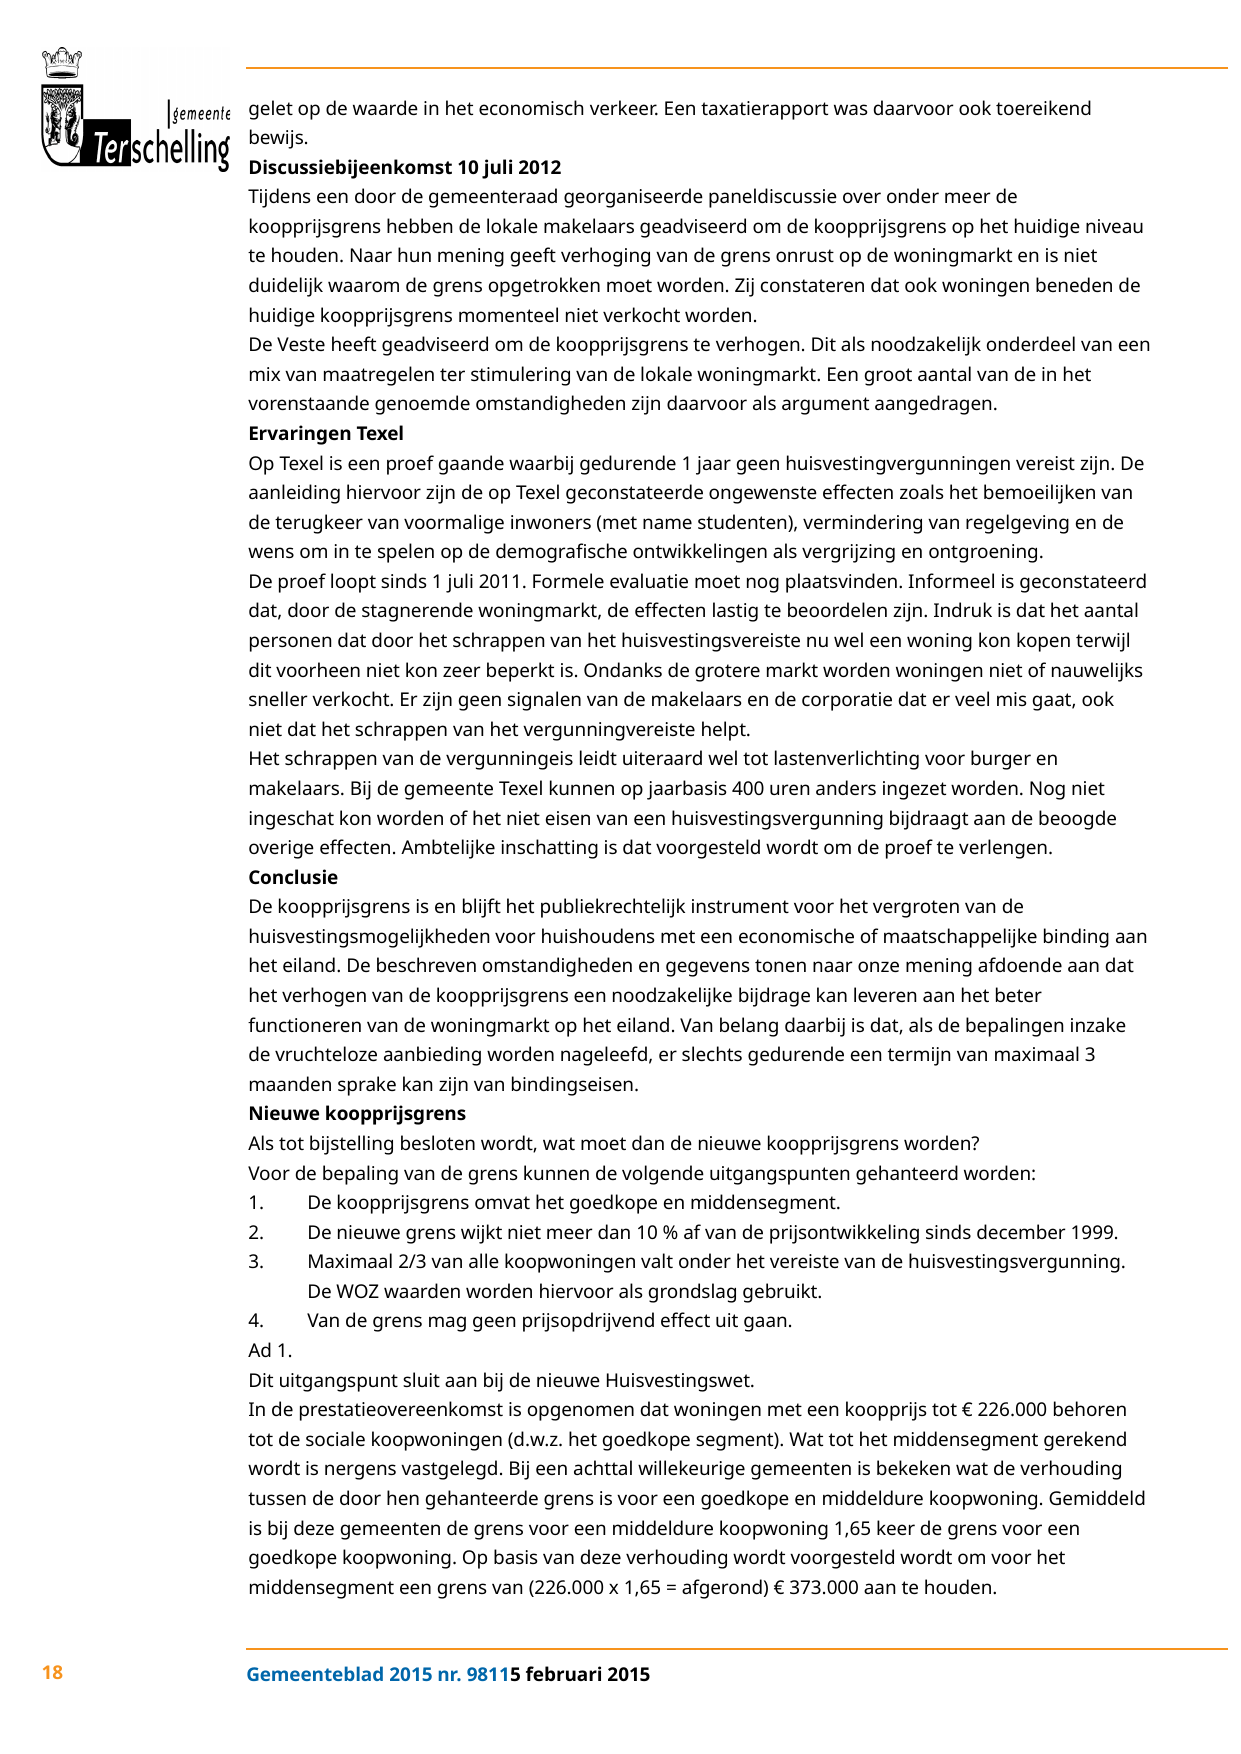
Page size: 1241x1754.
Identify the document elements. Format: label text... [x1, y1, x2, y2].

text De koopprijsgrens is en blijft het publiekrechtelijk instrument voor het vergroten van de huisvestingsmogelijkheden voor huishoudens met een economische of maatschappelijke binding aan het eiland. De beschreven omstandigheden en gegevens tonen naar onze mening afdoende aan dat het verhogen van de koopprijsgrens een noodzakelijke bijdrage kan leveren aan het beter functioneren van de woningmarkt op het eiland. Van belang daarbij is dat, als de bepalingen inzake de vruchteloze aanbieding worden nageleefd, er slechts gedurende een termijn van maximaal 3 maanden sprake kan zijn van bindingseisen. [248, 893, 1152, 1097]
list Maximaal 2/3 van alle koopwoningen valt onder het vereiste van de huisvestingsvergunning. De WOZ waarden worden hiervoor als grondslag gebruikt. [248, 1248, 1152, 1304]
text Voor de bepaling van de grens kunnen de volgende uitgangspunten gehanteerd worden: [248, 1160, 1152, 1186]
text Ervaringen Texel [248, 420, 1152, 446]
text Ad 1. [248, 1337, 1152, 1363]
picture [41, 47, 231, 172]
text In de prestatieovereenkomst is opgenomen dat woningen met een koopprijs tot € 226.000 behoren tot de sociale koopwoningen (d.w.z. het goedkope segment). Wat tot het middensegment gerekend wordt is nergens vastgelegd. Bij een achttal willekeurige gemeenten is bekeken wat de verhouding tussen de door hen gehanteerde grens is voor een goedkope en middeldure koopwoning. Gemiddeld is bij deze gemeenten de grens voor een middeldure koopwoning 1,65 keer de grens voor een goedkope koopwoning. Op basis van deze verhouding wordt voorgesteld wordt om voor het middensegment een grens van (226.000 x 1,65 = afgerond) € 373.000 aan te houden. [248, 1396, 1152, 1600]
text Discussiebijeenkomst 10 juli 2012 [248, 154, 1152, 180]
text Dit uitgangspunt sluit aan bij de nieuwe Huisvestingswet. [248, 1367, 1152, 1393]
text Tijdens een door de gemeenteraad georganiseerde paneldiscussie over onder meer de koopprijsgrens hebben de lokale makelaars geadviseerd om de koopprijsgrens op het huidige niveau te houden. Naar hun mening geeft verhoging van de grens onrust op de woningmarkt en is niet duidelijk waarom de grens opgetrokken moet worden. Zij constateren dat ook woningen beneden de huidige koopprijsgrens momenteel niet verkocht worden. [248, 183, 1152, 328]
list De nieuwe grens wijkt niet meer dan 10 % af van de prijsontwikkeling sinds december 1999. [248, 1219, 1152, 1245]
list Van de grens mag geen prijsopdrijvend effect uit gaan. [248, 1308, 1152, 1333]
text Nieuwe koopprijsgrens [248, 1101, 1152, 1126]
text Op Texel is een proef gaande waarbij gedurende 1 jaar geen huisvestingvergunningen vereist zijn. De aanleiding hiervoor zijn de op Texel geconstateerde ongewenste effecten zoals het bemoeilijken van de terugkeer van voormalige inwoners (met name studenten), vermindering van regelgeving en de wens om in te spelen op de demografische ontwikkelingen als vergrijzing en ontgroening. [248, 450, 1152, 564]
text gelet op de waarde in het economisch verkeer. Een taxatierapport was daarvoor ook toereikend bewijs. [248, 95, 1152, 150]
text Als tot bijstelling besloten wordt, wat moet dan de nieuwe koopprijsgrens worden? [248, 1130, 1152, 1156]
list De koopprijsgrens omvat het goedkope en middensegment. [248, 1189, 1152, 1215]
text De Veste heeft geadviseerd om de koopprijsgrens te verhogen. Dit als noodzakelijk onderdeel van een mix van maatregelen ter stimulering van de lokale woningmarkt. Een groot aantal van de in het vorenstaande genoemde omstandigheden zijn daarvoor als argument aangedragen. [248, 331, 1152, 416]
text Conclusie [248, 864, 1152, 890]
text Het schrappen van de vergunningeis leidt uiteraard wel tot lastenverlichting voor burger en makelaars. Bij de gemeente Texel kunnen op jaarbasis 400 uren anders ingezet worden. Nog niet ingeschat kon worden of het niet eisen van een huisvestingsvergunning bijdraagt aan de beoogde overige effecten. Ambtelijke inschatting is dat voorgesteld wordt om de proef te verlengen. [248, 746, 1152, 860]
text De proef loopt sinds 1 juli 2011. Formele evaluatie moet nog plaatsvinden. Informeel is geconstateerd dat, door de stagnerende woningmarkt, de effecten lastig te beoordelen zijn. Indruk is dat het aantal personen dat door het schrappen van het huisvestingsvereiste nu wel een woning kon kopen terwijl dit voorheen niet kon zeer beperkt is. Ondanks de grotere markt worden woningen niet of nauwelijks sneller verkocht. Er zijn geen signalen van de makelaars en de corporatie dat er veel mis gaat, ook niet dat het schrappen van het vergunningvereiste helpt. [248, 568, 1152, 742]
